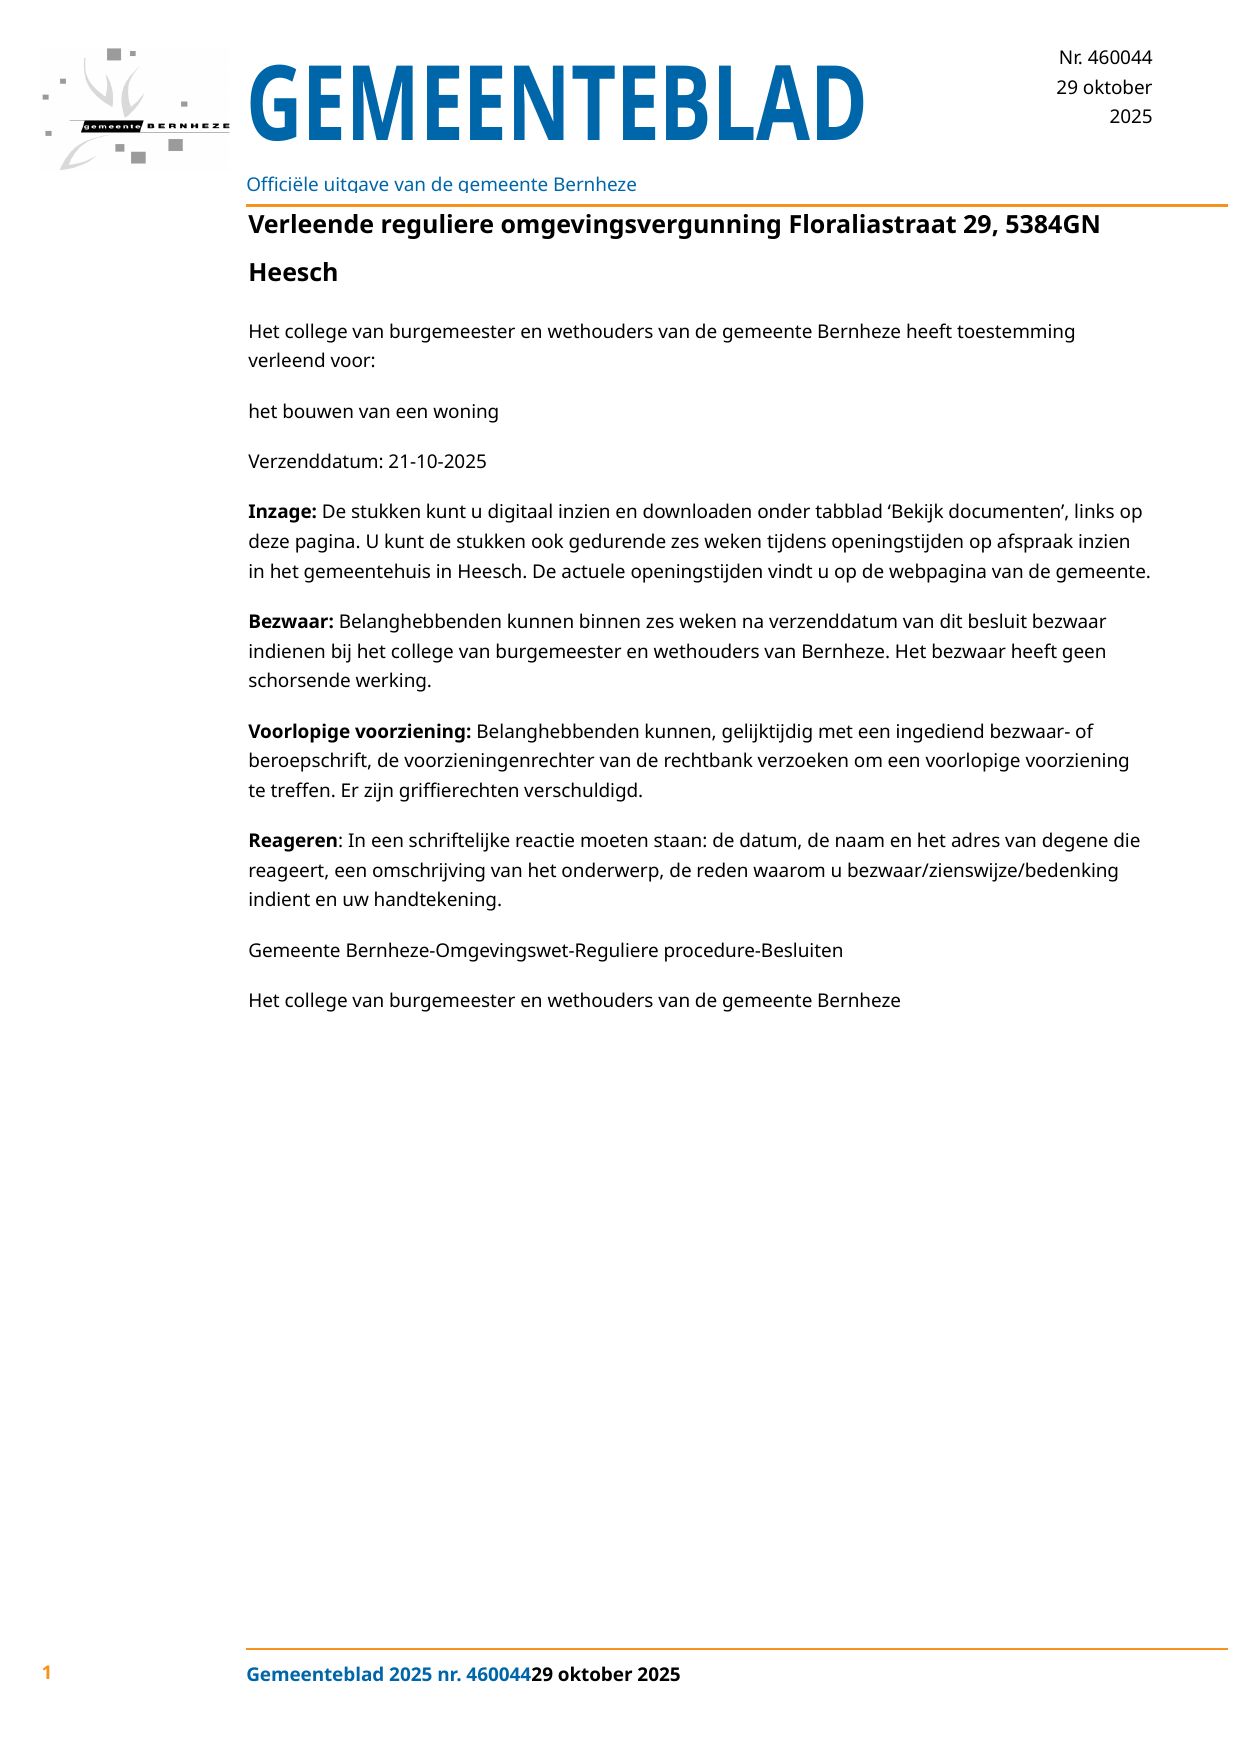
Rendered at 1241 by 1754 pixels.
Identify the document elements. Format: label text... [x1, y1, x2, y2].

picture [41, 47, 231, 172]
text Bezwaar: Belanghebbenden kunnen binnen zes weken na verzenddatum van dit besluit bezwaar indienen bij het college van burgemeester en wethouders van Bernheze. Het bezwaar heeft geen schorsende werking. [248, 608, 1152, 693]
text Gemeente Bernheze-Omgevingswet-Reguliere procedure-Besluiten [248, 937, 1152, 963]
text Het college van burgemeester en wethouders van de gemeente Bernheze [248, 987, 1152, 1013]
text het bouwen van een woning [248, 398, 1152, 424]
text Reageren: In een schriftelijke reactie moeten staan: de datum, de naam en het adres van degene die reageert, een omschrijving van het onderwerp, de reden waarom u bezwaar/zienswijze/bedenking indient en uw handtekening. [248, 827, 1152, 912]
text Inzage: De stukken kunt u digitaal inzien en downloaden onder tabblad ‘Bekijk documenten’, links op deze pagina. U kunt de stukken ook gedurende zes weken tijdens openingstijden op afspraak inzien in het gemeentehuis in Heesch. De actuele openingstijden vindt u op de webpagina van de gemeente. [248, 499, 1152, 584]
text Voorlopige voorziening: Belanghebbenden kunnen, gelijktijdig met een ingediend bezwaar- of beroepschrift, de voorzieningenrechter van de rechtbank verzoeken om een voorlopige voorziening te treffen. Er zijn griffierechten verschuldigd. [248, 718, 1152, 803]
text Het college van burgemeester en wethouders van de gemeente Bernheze heeft toestemming verleend voor: [248, 318, 1152, 373]
text Verleende reguliere omgevingsvergunning Floraliastraat 29, 5384GN Heesch [248, 207, 1152, 288]
text Verzenddatum: 21-10-2025 [248, 448, 1152, 474]
